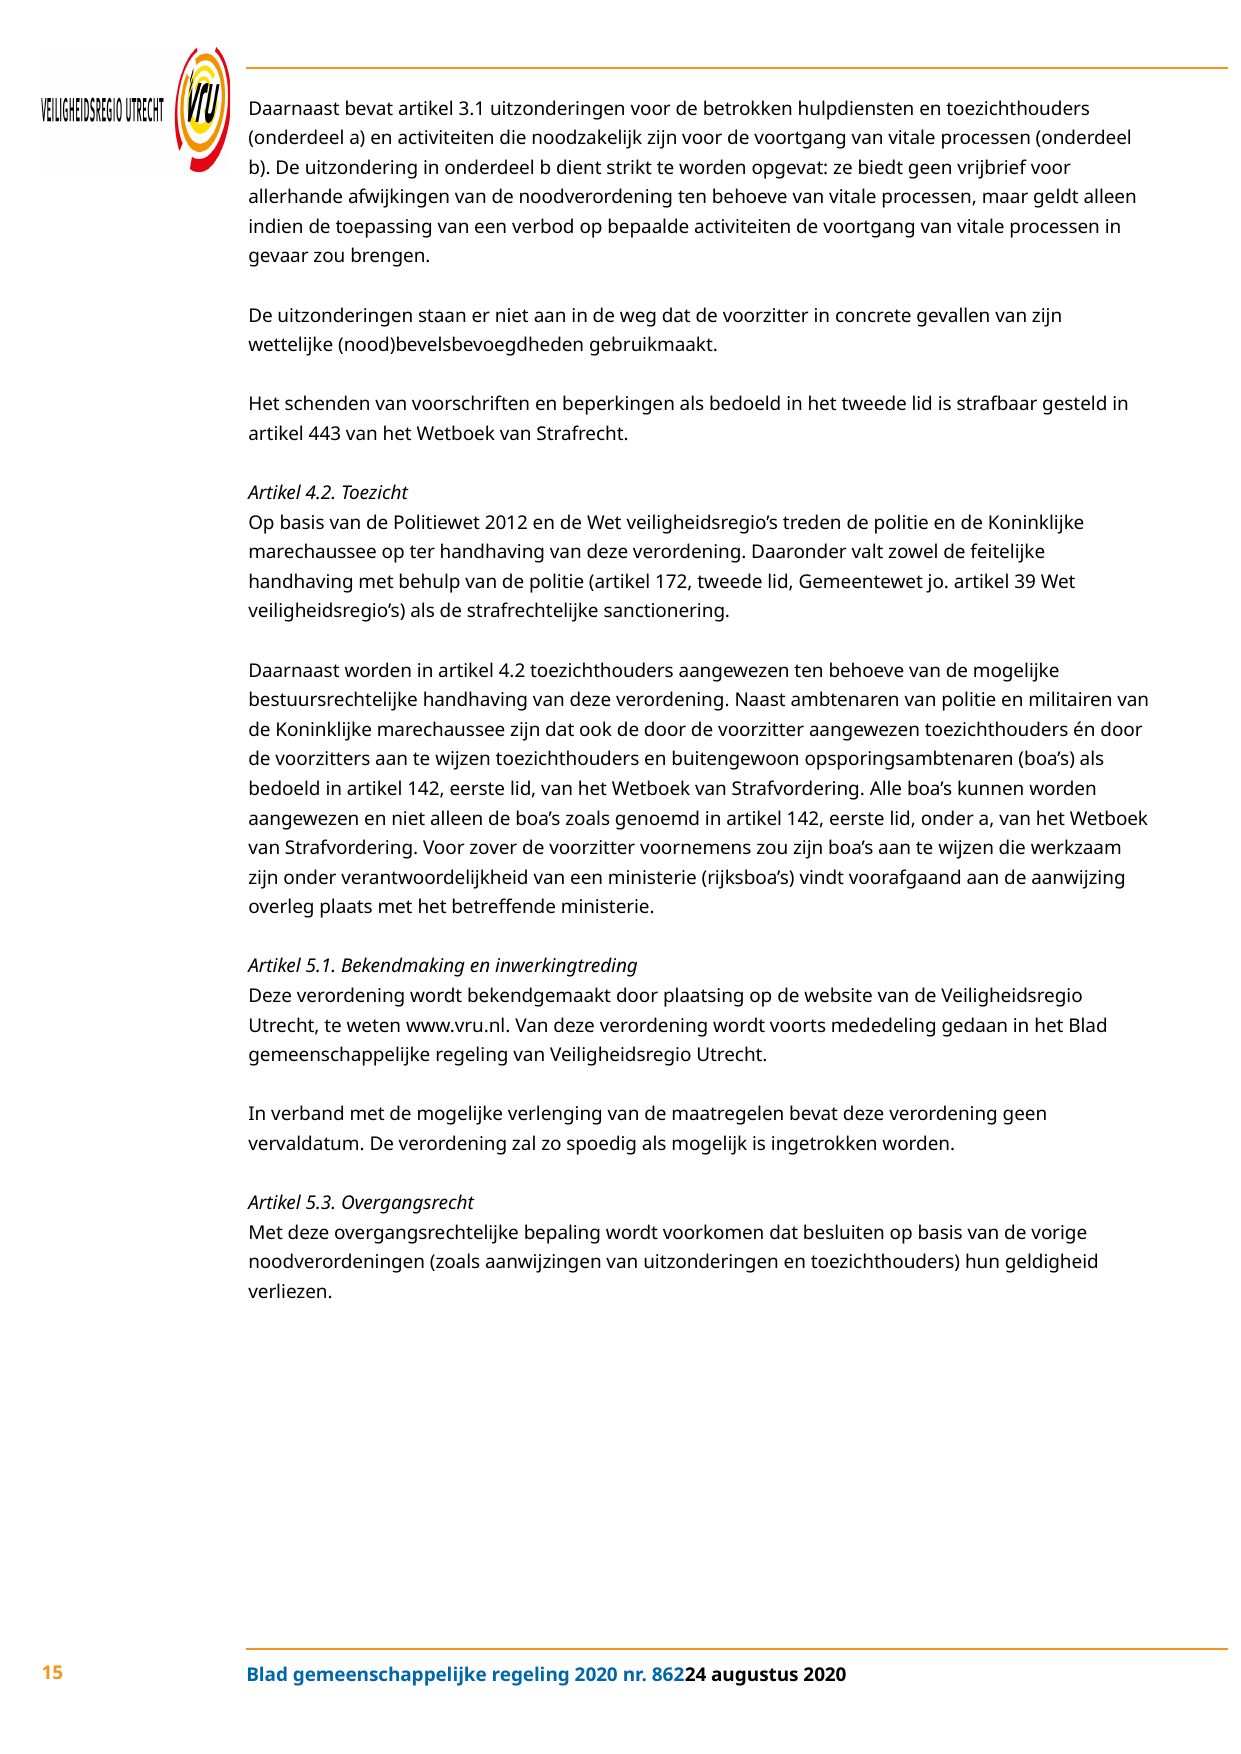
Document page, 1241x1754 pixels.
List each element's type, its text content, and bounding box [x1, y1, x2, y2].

text Artikel 5.3. Overgangsrecht [248, 1189, 1152, 1215]
text Artikel 5.1. Bekendmaking en inwerkingtreding [248, 953, 1152, 978]
text Het schenden van voorschriften en beperkingen als bedoeld in het tweede lid is strafbaar gesteld in artikel 443 van het Wetboek van Strafrecht. [248, 391, 1152, 446]
text Artikel 4.2. Toezicht [248, 479, 1152, 505]
text De uitzonderingen staan er niet aan in de weg dat de voorzitter in concrete gevallen van zijn wettelijke (nood)bevelsbevoegdheden gebruikmaakt. [248, 302, 1152, 357]
text In verband met de mogelijke verlenging van de maatregelen bevat deze verordening geen vervaldatum. De verordening zal zo spoedig als mogelijk is ingetrokken worden. [248, 1101, 1152, 1156]
text Met deze overgangsrechtelijke bepaling wordt voorkomen dat besluiten op basis van de vorige noodverordeningen (zoals aanwijzingen van uitzonderingen en toezichthouders) hun geldigheid verliezen. [248, 1219, 1152, 1304]
text Deze verordening wordt bekendgemaakt door plaatsing op de website van de Veiligheidsregio Utrecht, te weten www.vru.nl. Van deze verordening wordt voorts mededeling gedaan in het Blad gemeenschappelijke regeling van Veiligheidsregio Utrecht. [248, 982, 1152, 1067]
text Daarnaast bevat artikel 3.1 uitzonderingen voor de betrokken hulpdiensten en toezichthouders (onderdeel a) en activiteiten die noodzakelijk zijn voor de voortgang van vitale processen (onderdeel b). De uitzondering in onderdeel b dient strikt te worden opgevat: ze biedt geen vrijbrief voor allerhande afwijkingen van de noodverordening ten behoeve van vitale processen, maar geldt alleen indien de toepassing van een verbod op bepaalde activiteiten de voortgang van vitale processen in gevaar zou brengen. [248, 95, 1152, 268]
text Op basis van de Politiewet 2012 en de Wet veiligheidsregio’s treden de politie en de Koninklijke marechaussee op ter handhaving van deze verordening. Daaronder valt zowel de feitelijke handhaving met behulp van de politie (artikel 172, tweede lid, Gemeentewet jo. artikel 39 Wet veiligheidsregio’s) als de strafrechtelijke sanctionering. [248, 509, 1152, 623]
picture [41, 47, 231, 172]
text Daarnaast worden in artikel 4.2 toezichthouders aangewezen ten behoeve van de mogelijke bestuursrechtelijke handhaving van deze verordening. Naast ambtenaren van politie en militairen van de Koninklijke marechaussee zijn dat ook de door de voorzitter aangewezen toezichthouders én door de voorzitters aan te wijzen toezichthouders en buitengewoon opsporingsambtenaren (boa’s) als bedoeld in artikel 142, eerste lid, van het Wetboek van Strafvordering. Alle boa’s kunnen worden aangewezen en niet alleen de boa’s zoals genoemd in artikel 142, eerste lid, onder a, van het Wetboek van Strafvordering. Voor zover de voorzitter voornemens zou zijn boa’s aan te wijzen die werkzaam zijn onder verantwoordelijkheid van een ministerie (rijksboa’s) vindt voorafgaand aan de aanwijzing overleg plaats met het betreffende ministerie. [248, 657, 1152, 919]
